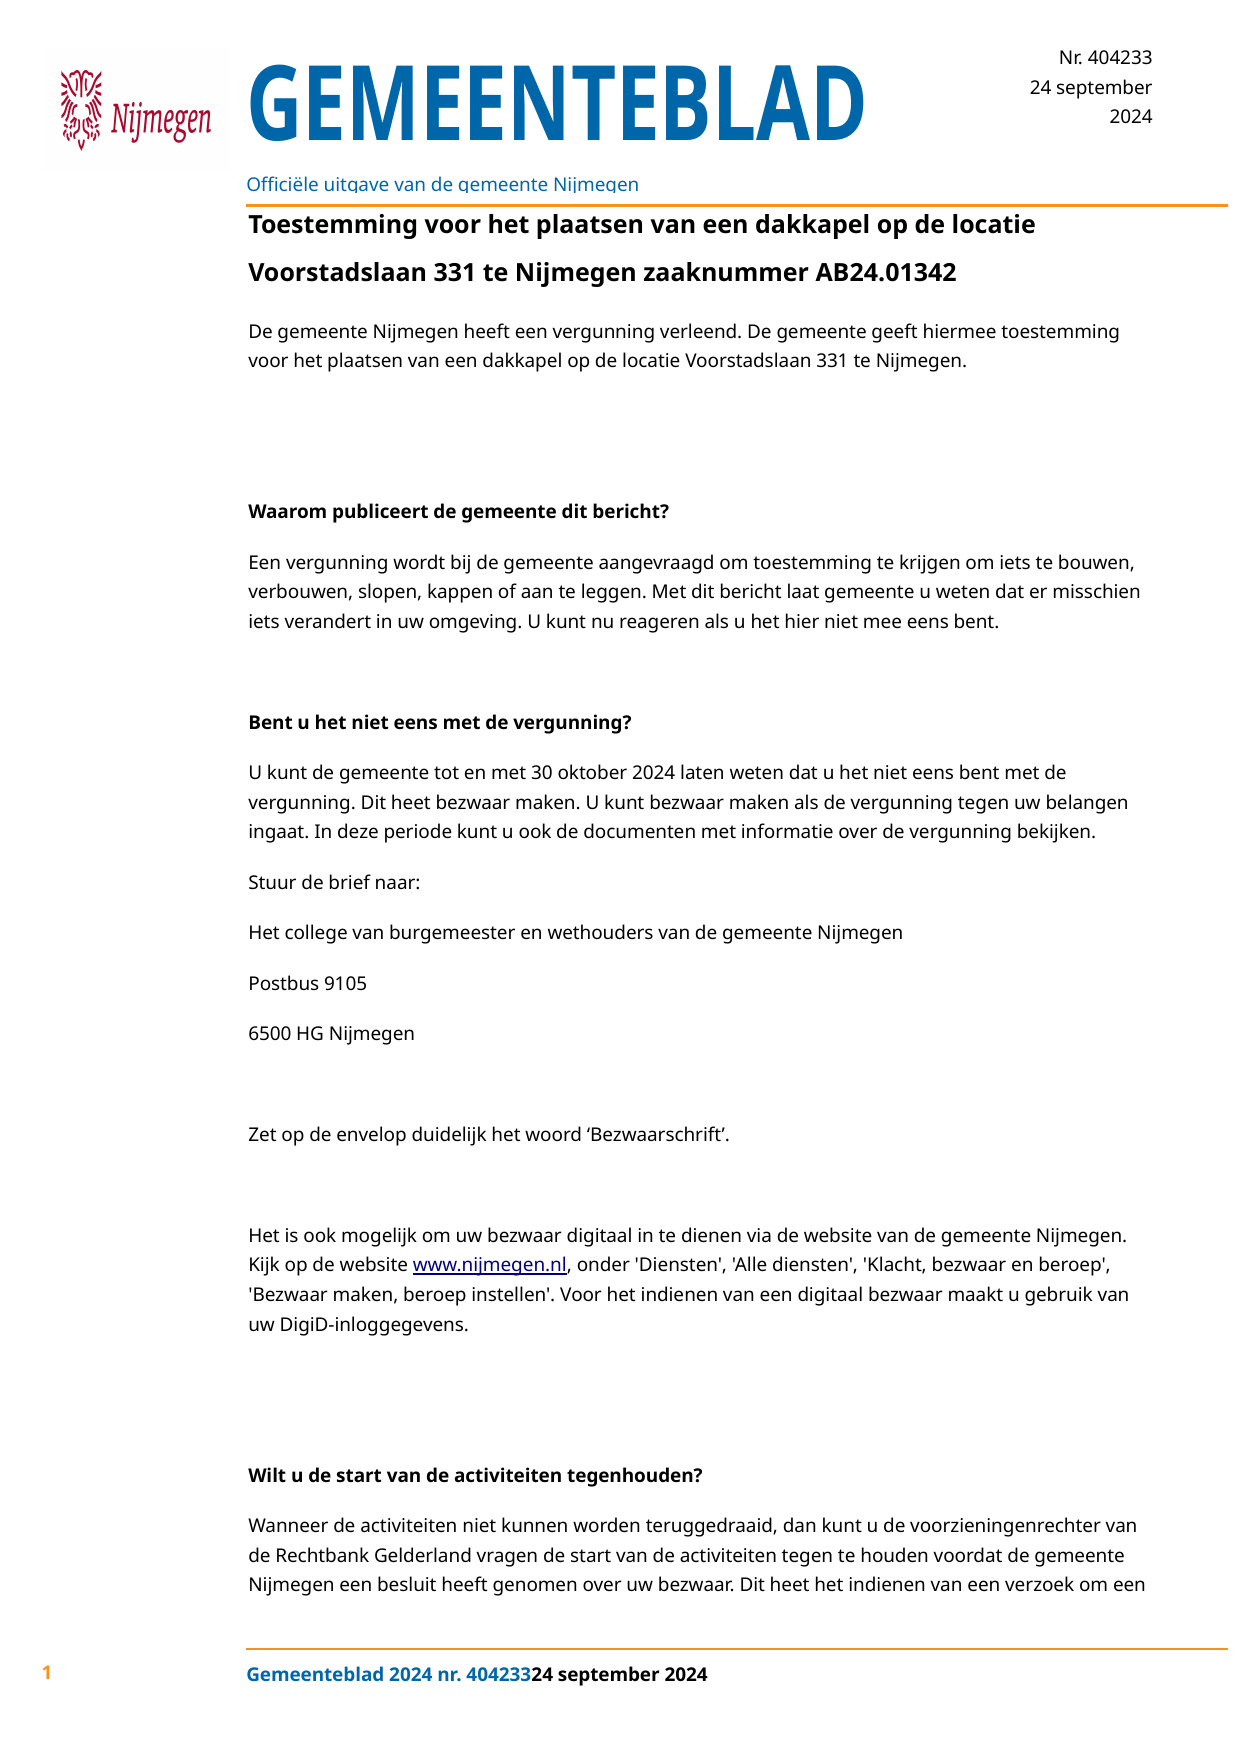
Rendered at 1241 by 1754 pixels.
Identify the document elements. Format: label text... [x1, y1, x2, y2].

text Waarom publiceert de gemeente dit bericht? [248, 499, 1152, 524]
text Wanneer de activiteiten niet kunnen worden teruggedraaid, dan kunt u de voorzieningenrechter van de Rechtbank Gelderland vragen de start van de activiteiten tegen te houden voordat de gemeente Nijmegen een besluit heeft genomen over uw bezwaar. Dit heet het indienen van een verzoek om een [248, 1512, 1152, 1597]
text Zet op de envelop duidelijk het woord ‘Bezwaarschrift’. [248, 1121, 1152, 1147]
text Een vergunning wordt bij de gemeente aangevraagd om toestemming te krijgen om iets te bouwen, verbouwen, slopen, kappen of aan te leggen. Met dit bericht laat gemeente u weten dat er misschien iets verandert in uw omgeving. U kunt nu reageren als u het hier niet mee eens bent. [248, 549, 1152, 634]
text U kunt de gemeente tot en met 30 oktober 2024 laten weten dat u het niet eens bent met de vergunning. Dit heet bezwaar maken. U kunt bezwaar maken als de vergunning tegen uw belangen ingaat. In deze periode kunt u ook de documenten met informatie over de vergunning bekijken. [248, 759, 1152, 844]
picture [41, 47, 231, 172]
text Toestemming voor het plaatsen van een dakkapel op de locatie Voorstadslaan 331 te Nijmegen zaaknummer AB24.01342 [248, 207, 1152, 288]
text Stuur de brief naar: [248, 869, 1152, 895]
text Postbus 9105 [248, 970, 1152, 996]
text Het college van burgemeester en wethouders van de gemeente Nijmegen [248, 919, 1152, 945]
text Bent u het niet eens met de vergunning? [248, 709, 1152, 735]
text Wilt u de start van de activiteiten tegenhouden? [248, 1462, 1152, 1488]
text 6500 HG Nijmegen [248, 1020, 1152, 1046]
text De gemeente Nijmegen heeft een vergunning verleend. De gemeente geeft hiermee toestemming voor het plaatsen van een dakkapel op de locatie Voorstadslaan 331 te Nijmegen. [248, 318, 1152, 373]
text Het is ook mogelijk om uw bezwaar digitaal in te dienen via de website van de gemeente Nijmegen. Kijk op de website www.nijmegen.nl, onder 'Diensten', 'Alle diensten', 'Klacht, bezwaar en beroep', 'Bezwaar maken, beroep instellen'. Voor het indienen van een digitaal bezwaar maakt u gebruik van uw DigiD-inloggegevens. [248, 1222, 1152, 1337]
